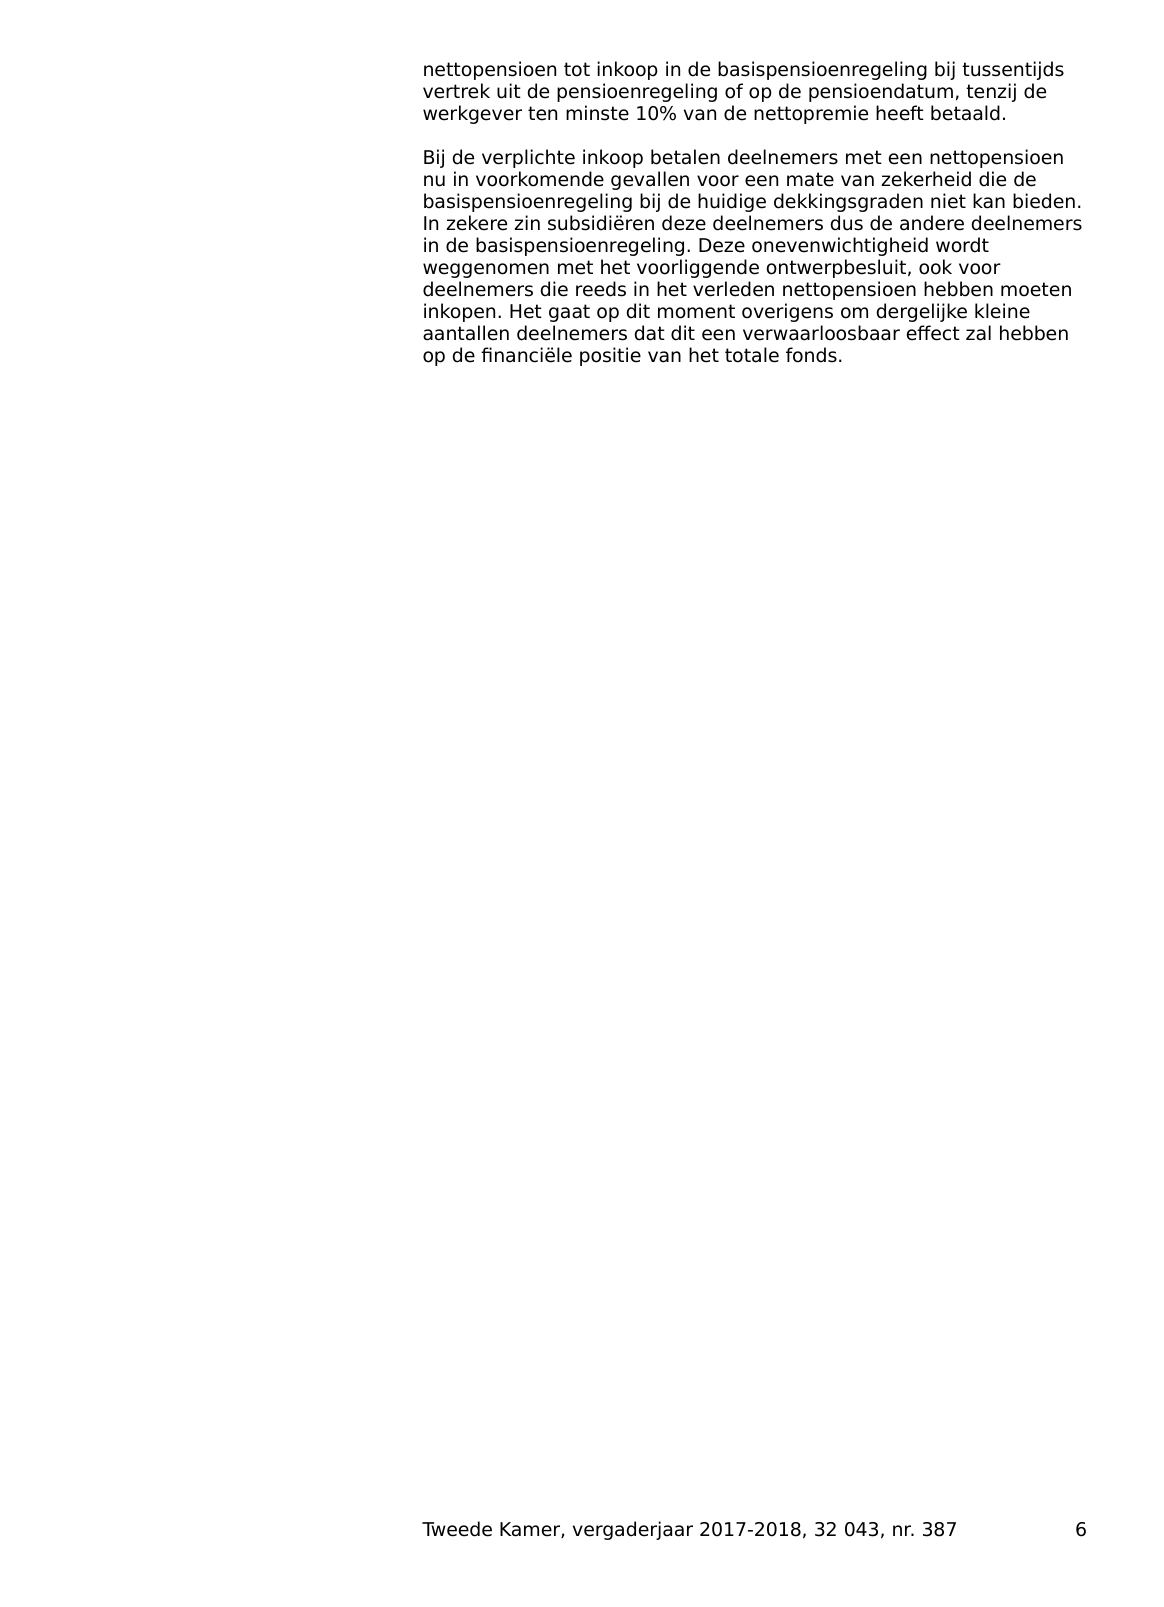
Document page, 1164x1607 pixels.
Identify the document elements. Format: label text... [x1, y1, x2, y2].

text nettopensioen tot inkoop in de basispensioenregeling bij tussentijds vertrek uit de pensioenregeling of op de pensioendatum, tenzij de werkgever ten minste 10% van de nettopremie heeft betaald. [422, 59, 1087, 125]
text Bij de verplichte inkoop betalen deelnemers met een nettopensioen nu in voorkomende gevallen voor een mate van zekerheid die de basispensioenregeling bij de huidige dekkingsgraden niet kan bieden. In zekere zin subsidiëren deze deelnemers dus de andere deelnemers in de basispensioenregeling. Deze onevenwichtigheid wordt weggenomen met het voorliggende ontwerpbesluit, ook voor deelnemers die reeds in het verleden nettopensioen hebben moeten inkopen. Het gaat op dit moment overigens om dergelijke kleine aantallen deelnemers dat dit een verwaarloosbaar effect zal hebben op de financiële positie van het totale fonds. [422, 147, 1087, 367]
